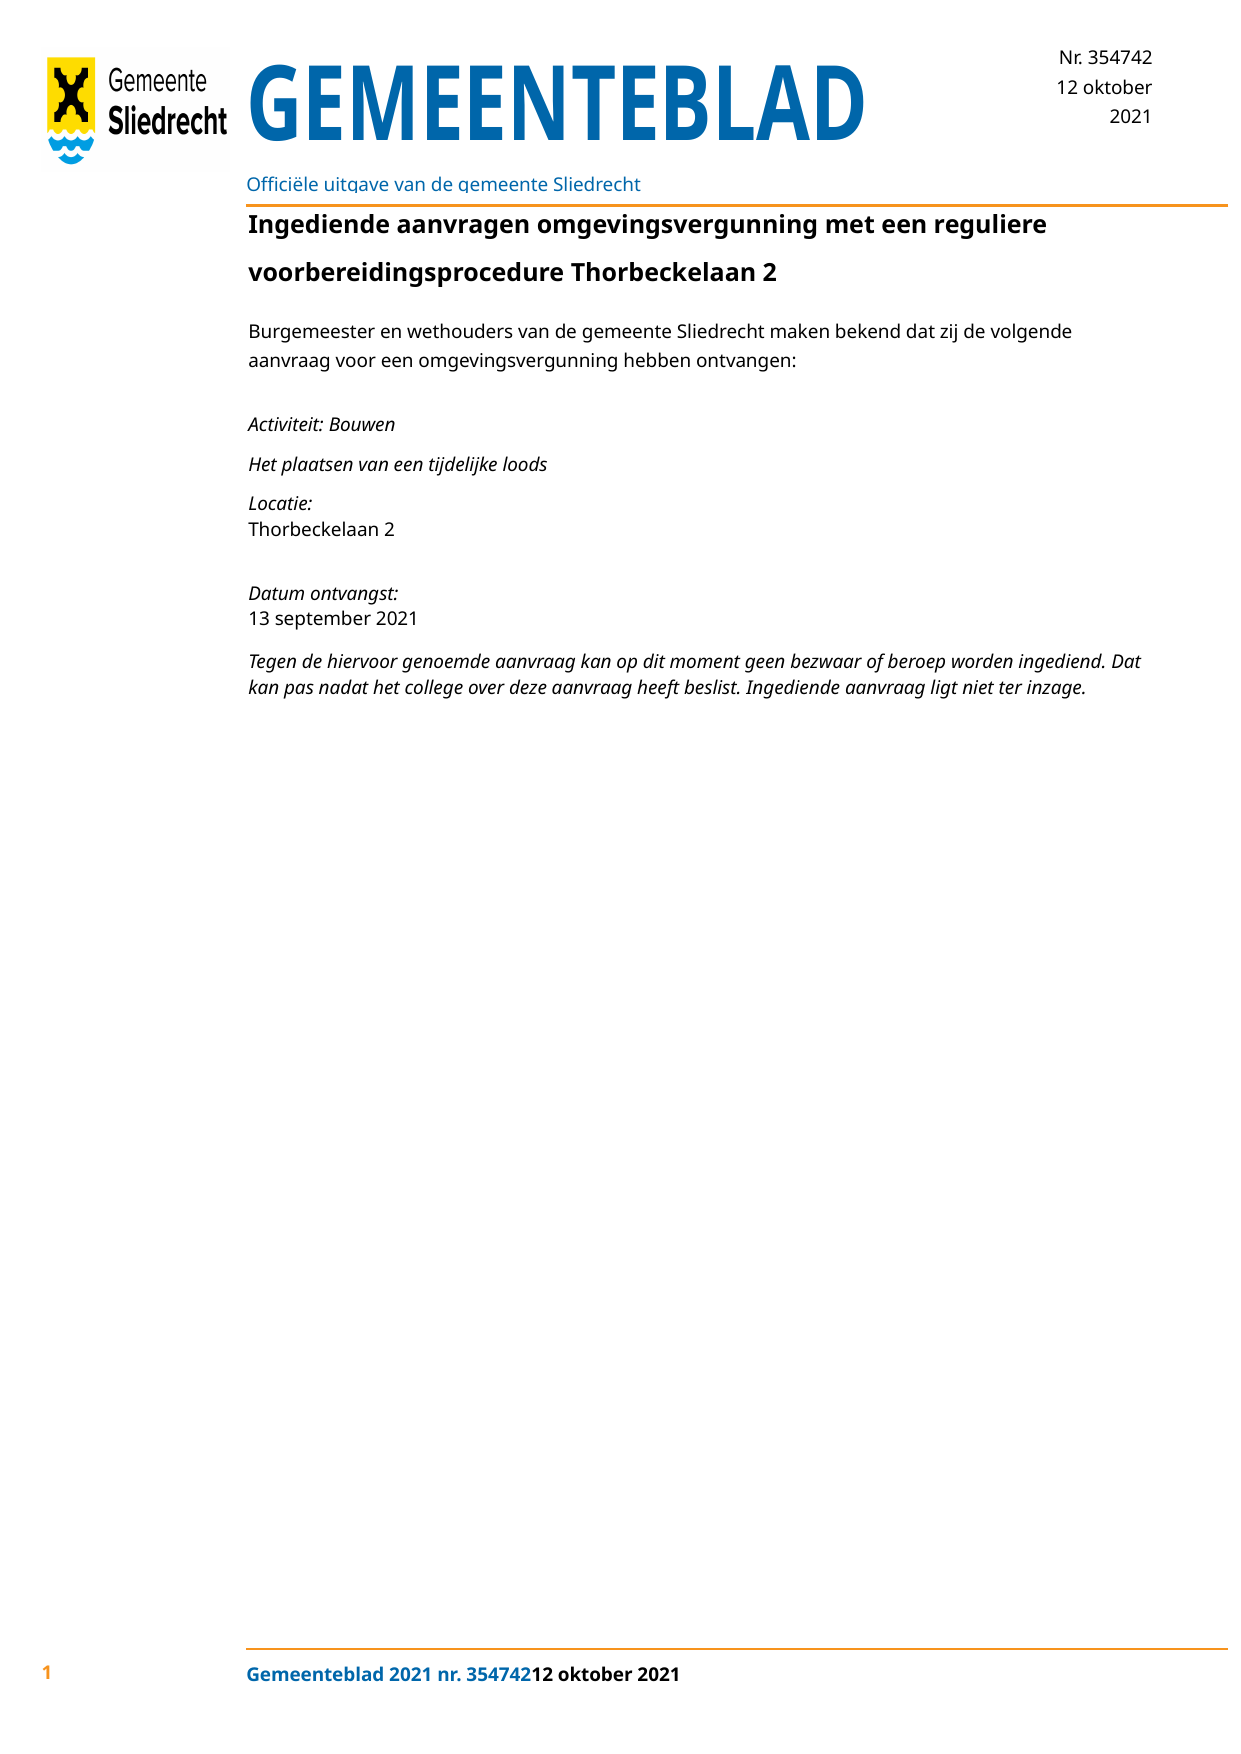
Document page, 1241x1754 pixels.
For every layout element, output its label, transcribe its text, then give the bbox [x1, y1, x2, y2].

text Tegen de hiervoor genoemde aanvraag kan op dit moment geen bezwaar of beroep worden ingediend. Dat kan pas nadat het college over deze aanvraag heeft beslist. Ingediende aanvraag ligt niet ter inzage. [248, 648, 1152, 700]
text Burgemeester en wethouders van de gemeente Sliedrecht maken bekend dat zij de volgende aanvraag voor een omgevingsvergunning hebben ontvangen: [248, 318, 1152, 373]
text 13 september 2021 [248, 605, 1152, 631]
text Thorbeckelaan 2 [248, 516, 1152, 541]
text Ingediende aanvragen omgevingsvergunning met een reguliere voorbereidingsprocedure Thorbeckelaan 2 [248, 207, 1152, 288]
text Locatie: [248, 490, 1152, 516]
text Datum ontvangst: [248, 580, 1152, 605]
picture [41, 47, 231, 172]
text Het plaatsen van een tijdelijke loods [248, 451, 1152, 476]
text Activiteit: Bouwen [248, 411, 1152, 437]
